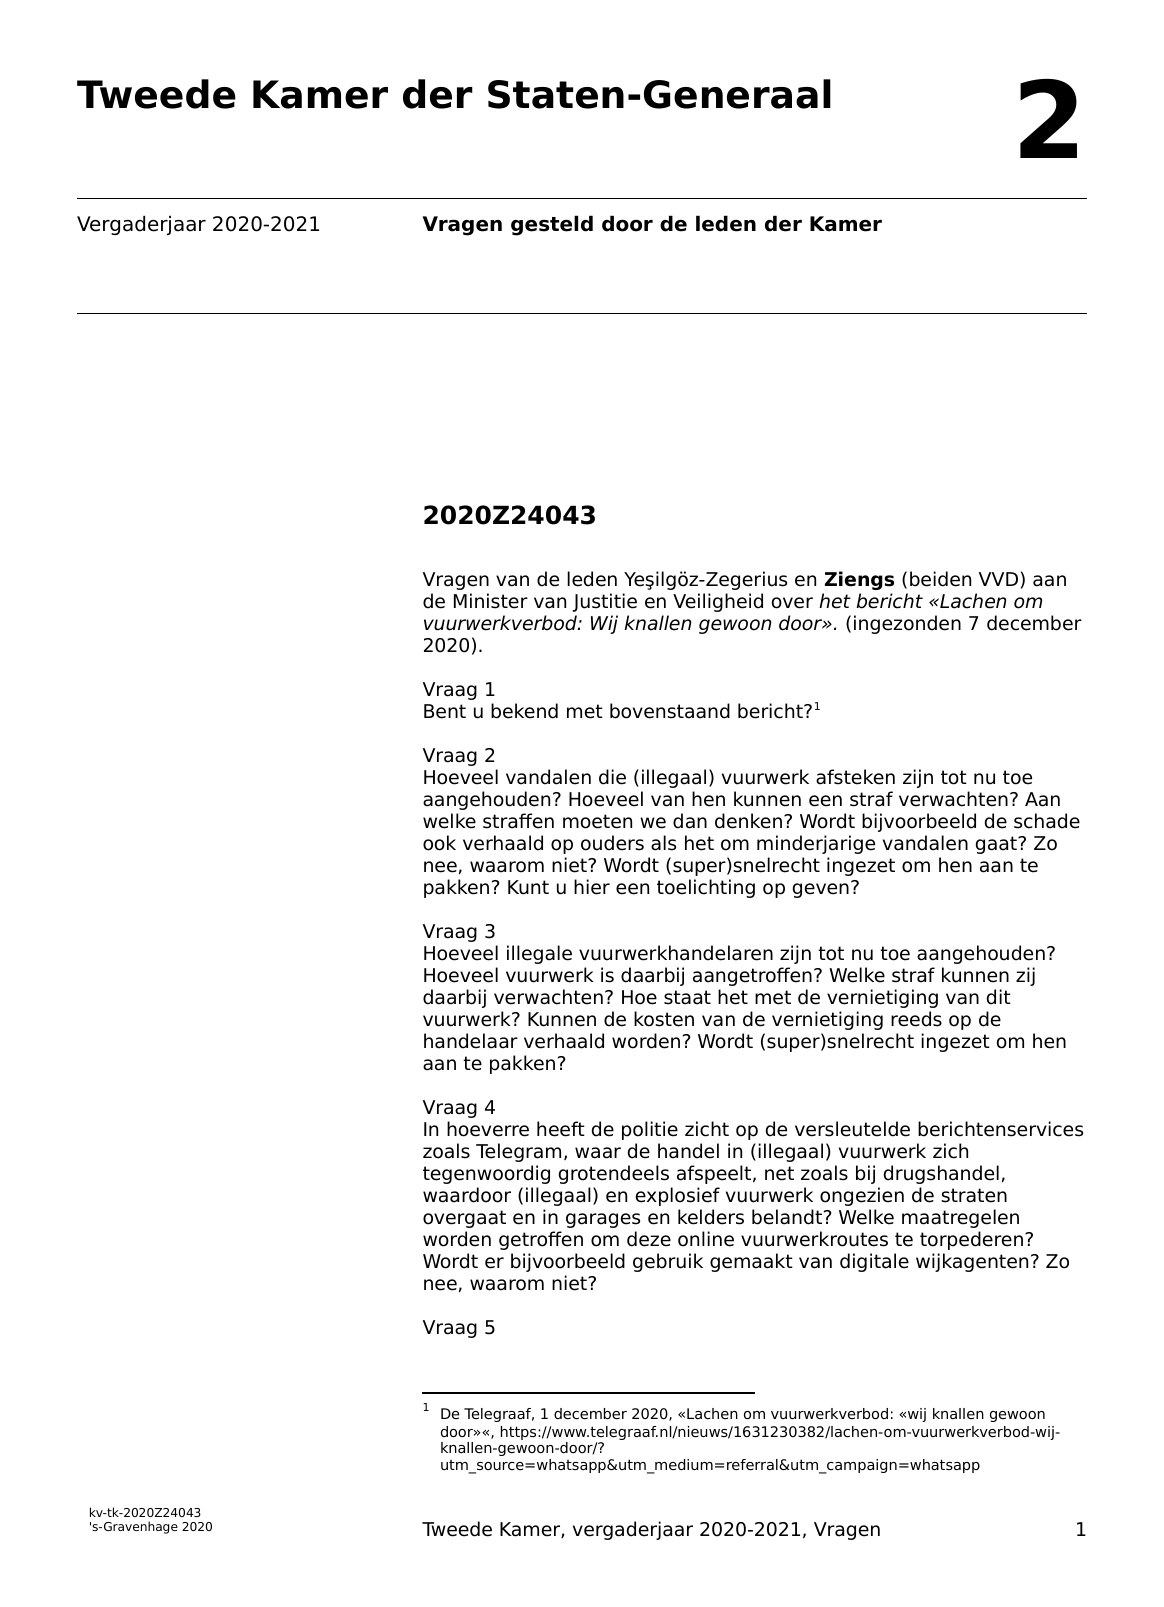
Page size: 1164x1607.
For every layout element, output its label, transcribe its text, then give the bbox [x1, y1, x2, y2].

table_header Tweede Kamer der Staten-Generaal [77, 59, 886, 198]
text 's-Gravenhage 2020 [88, 1520, 323, 1534]
text Bent u bekend met bovenstaand bericht? [422, 701, 1087, 723]
text kv-tk-2020Z24043 [88, 1506, 323, 1520]
table_cell Vergaderjaar 2020-2021 [77, 199, 422, 313]
text Hoeveel illegale vuurwerkhandelaren zijn tot nu toe aangehouden? Hoeveel vuurwerk is daarbij aangetroffen? Welke straf kunnen zij daarbij verwachten? Hoe staat het met de vernietiging van dit vuurwerk? Kunnen de kosten van de vernietiging reeds op de handelaar verhaald worden? Wordt (super)snelrecht ingezet om hen aan te pakken? [422, 943, 1087, 1075]
text 2020Z24043 [422, 501, 1087, 531]
text Vraag 5 [422, 1317, 1087, 1339]
text Vraag 4 [422, 1097, 1087, 1119]
table_cell Vragen gesteld door de leden der Kamer [422, 199, 1087, 313]
text Vraag 2 [422, 745, 1087, 767]
text Vraag 3 [422, 921, 1087, 943]
text Vraag 1 [422, 679, 1087, 701]
table_header 2 [886, 59, 1087, 198]
text De Telegraaf, 1 december 2020, «Lachen om vuurwerkverbod: «wij knallen gewoon door»«, https://www.telegraaf.nl/nieuws/1631230382/lachen-om-vuurwerkverbod-wij-knallen-gewoon-door/?utm_source=whatsapp&utm_medium=referral&utm_campaign=whatsapp [422, 1402, 1087, 1474]
text Vragen van de leden Yeşilgöz-Zegerius en Ziengs (beiden VVD) aan de Minister van Justitie en Veiligheid over het bericht «Lachen om vuurwerkverbod: Wij knallen gewoon door». (ingezonden 7 december 2020). [422, 569, 1087, 657]
text Hoeveel vandalen die (illegaal) vuurwerk afsteken zijn tot nu toe aangehouden? Hoeveel van hen kunnen een straf verwachten? Aan welke straffen moeten we dan denken? Wordt bijvoorbeeld de schade ook verhaald op ouders als het om minderjarige vandalen gaat? Zo nee, waarom niet? Wordt (super)snelrecht ingezet om hen aan te pakken? Kunt u hier een toelichting op geven? [422, 767, 1087, 899]
text In hoeverre heeft de politie zicht op de versleutelde berichtenservices zoals Telegram, waar de handel in (illegaal) vuurwerk zich tegenwoordig grotendeels afspeelt, net zoals bij drugshandel, waardoor (illegaal) en explosief vuurwerk ongezien de straten overgaat en in garages en kelders belandt? Welke maatregelen worden getroffen om deze online vuurwerkroutes te torpederen? Wordt er bijvoorbeeld gebruik gemaakt van digitale wijkagenten? Zo nee, waarom niet? [422, 1119, 1087, 1295]
